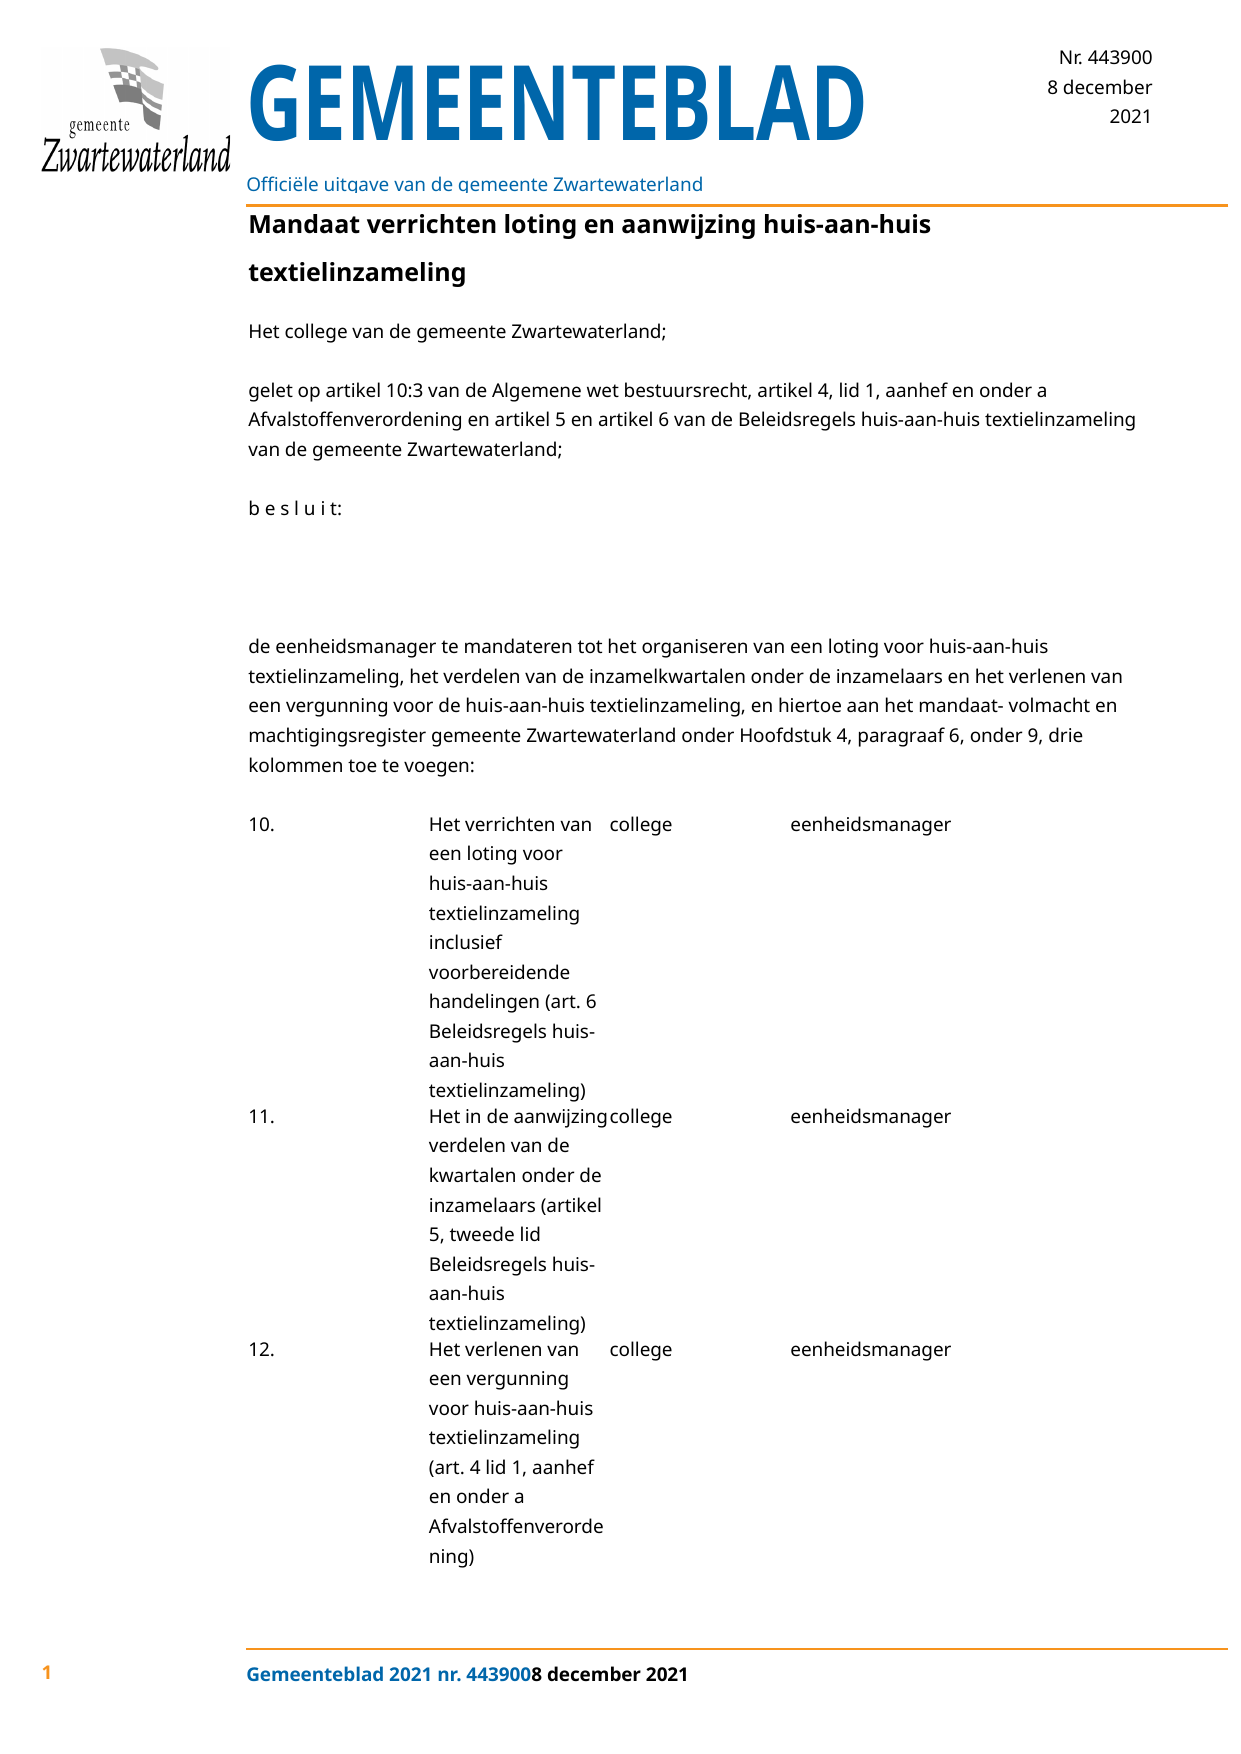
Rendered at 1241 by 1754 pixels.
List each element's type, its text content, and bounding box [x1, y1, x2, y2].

picture [41, 47, 231, 172]
table_cell Het verlenen van een vergunning voor huis-aan-huis textielinzameling (art. 4 lid 1, aanhef en onder a Afvalstoffenverordening) [429, 1336, 609, 1569]
table_header college [609, 811, 790, 1103]
table_cell eenheidsmanager [790, 1103, 971, 1336]
text b e s l u i t: [248, 495, 1152, 521]
table_cell college [609, 1103, 790, 1336]
table_cell Het in de aanwijzing verdelen van de kwartalen onder de inzamelaars (artikel 5, tweede lid Beleidsregels huis-aan-huis textielinzameling) [429, 1103, 609, 1336]
text de eenheidsmanager te mandateren tot het organiseren van een loting voor huis-aan-huis textielinzameling, het verdelen van de inzamelkwartalen onder de inzamelaars en het verlenen van een vergunning voor de huis-aan-huis textielinzameling, en hiertoe aan het mandaat- volmacht en machtigingsregister gemeente Zwartewaterland onder Hoofdstuk 4, paragraaf 6, onder 9, drie kolommen toe te voegen: [248, 633, 1152, 777]
table_header [971, 811, 1152, 1103]
table_header Het verrichten van een loting voor huis-aan-huis textielinzameling inclusief voorbereidende handelingen (art. 6 Beleidsregels huis-aan-huis textielinzameling) [429, 811, 609, 1103]
table_cell [971, 1103, 1152, 1336]
table_cell [971, 1336, 1152, 1569]
table_cell eenheidsmanager [790, 1336, 971, 1569]
table_cell 11. [248, 1103, 429, 1336]
text gelet op artikel 10:3 van de Algemene wet bestuursrecht, artikel 4, lid 1, aanhef en onder a Afvalstoffenverordening en artikel 5 en artikel 6 van de Beleidsregels huis-aan-huis textielinzameling van de gemeente Zwartewaterland; [248, 377, 1152, 462]
table_header 10. [248, 811, 429, 1103]
text Het college van de gemeente Zwartewaterland; [248, 318, 1152, 344]
table_header eenheidsmanager [790, 811, 971, 1103]
text Mandaat verrichten loting en aanwijzing huis-aan-huis textielinzameling [248, 207, 1152, 288]
table_cell 12. [248, 1336, 429, 1569]
table_cell college [609, 1336, 790, 1569]
